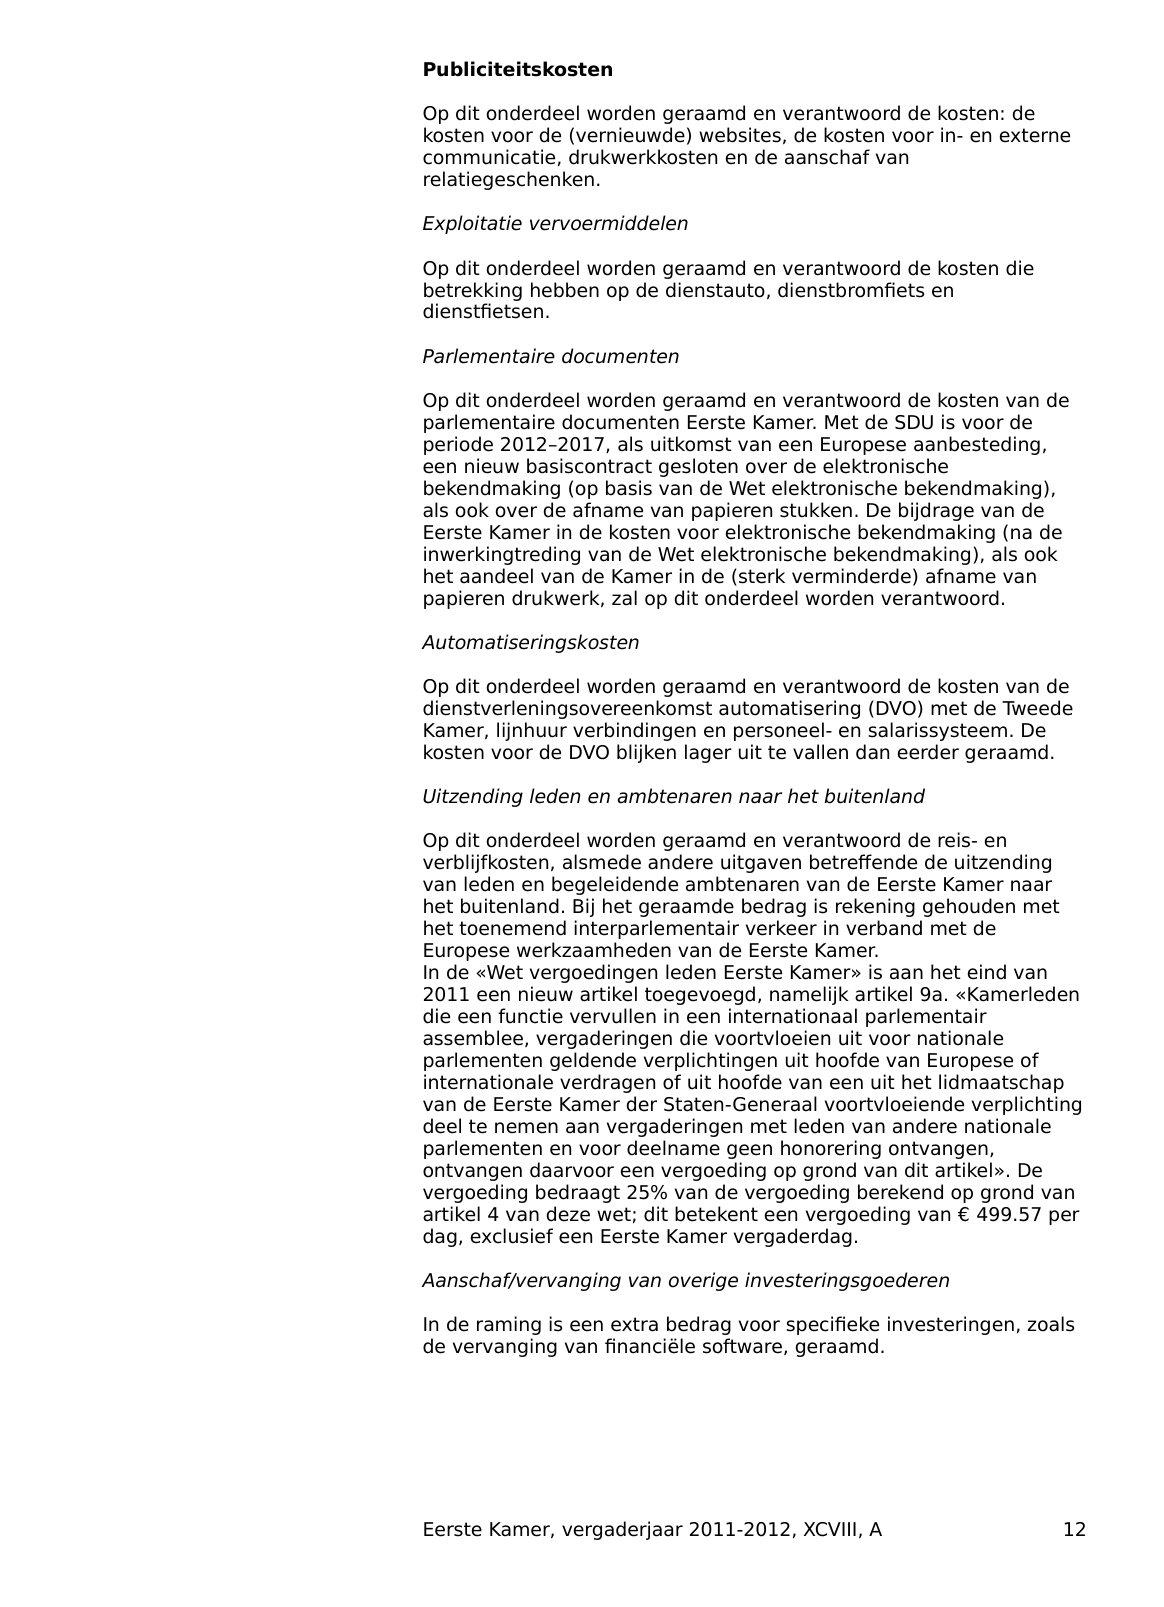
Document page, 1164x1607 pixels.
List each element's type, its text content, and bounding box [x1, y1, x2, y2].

subtitle Uitzending leden en ambtenaren naar het buitenland [422, 786, 1087, 808]
text In de raming is een extra bedrag voor specifieke investeringen, zoals de vervanging van financiële software, geraamd. [422, 1314, 1087, 1358]
subtitle Parlementaire documenten [422, 346, 1087, 368]
subtitle Publiciteitskosten [422, 59, 1087, 81]
text In de «Wet vergoedingen leden Eerste Kamer» is aan het eind van 2011 een nieuw artikel toegevoegd, namelijk artikel 9a. «Kamerleden die een functie vervullen in een internationaal parlementair assemblee, vergaderingen die voortvloeien uit voor nationale parlementen geldende verplichtingen uit hoofde van Europese of internationale verdragen of uit hoofde van een uit het lidmaatschap van de Eerste Kamer der Staten-Generaal voortvloeiende verplichting deel te nemen aan vergaderingen met leden van andere nationale parlementen en voor deelname geen honorering ontvangen, ontvangen daarvoor een vergoeding op grond van dit artikel». De vergoeding bedraagt 25% van de vergoeding berekend op grond van artikel 4 van deze wet; dit betekent een vergoeding van € 499.57 per dag, exclusief een Eerste Kamer vergaderdag. [422, 962, 1087, 1248]
subtitle Aanschaf/vervanging van overige investeringsgoederen [422, 1270, 1087, 1292]
text Op dit onderdeel worden geraamd en verantwoord de kosten van de dienstverleningsovereenkomst automatisering (DVO) met de Tweede Kamer, lijnhuur verbindingen en personeel- en salarissysteem. De kosten voor de DVO blijken lager uit te vallen dan eerder geraamd. [422, 676, 1087, 764]
text Op dit onderdeel worden geraamd en verantwoord de kosten: de kosten voor de (vernieuwde) websites, de kosten voor in- en externe communicatie, drukwerkkosten en de aanschaf van relatiegeschenken. [422, 103, 1087, 191]
text Op dit onderdeel worden geraamd en verantwoord de reis- en verblijfkosten, alsmede andere uitgaven betreffende de uitzending van leden en begeleidende ambtenaren van de Eerste Kamer naar het buitenland. Bij het geraamde bedrag is rekening gehouden met het toenemend interparlementair verkeer in verband met de Europese werkzaamheden van de Eerste Kamer. [422, 830, 1087, 962]
text Op dit onderdeel worden geraamd en verantwoord de kosten die betrekking hebben op de dienstauto, dienstbromfiets en dienstfietsen. [422, 257, 1087, 323]
subtitle Automatiseringskosten [422, 632, 1087, 654]
text Op dit onderdeel worden geraamd en verantwoord de kosten van de parlementaire documenten Eerste Kamer. Met de SDU is voor de periode 2012–2017, als uitkomst van een Europese aanbesteding, een nieuw basiscontract gesloten over de elektronische bekendmaking (op basis van de Wet elektronische bekendmaking), als ook over de afname van papieren stukken. De bijdrage van de Eerste Kamer in de kosten voor elektronische bekendmaking (na de inwerkingtreding van de Wet elektronische bekendmaking), als ook het aandeel van de Kamer in de (sterk verminderde) afname van papieren drukwerk, zal op dit onderdeel worden verantwoord. [422, 390, 1087, 609]
subtitle Exploitatie vervoermiddelen [422, 213, 1087, 235]
